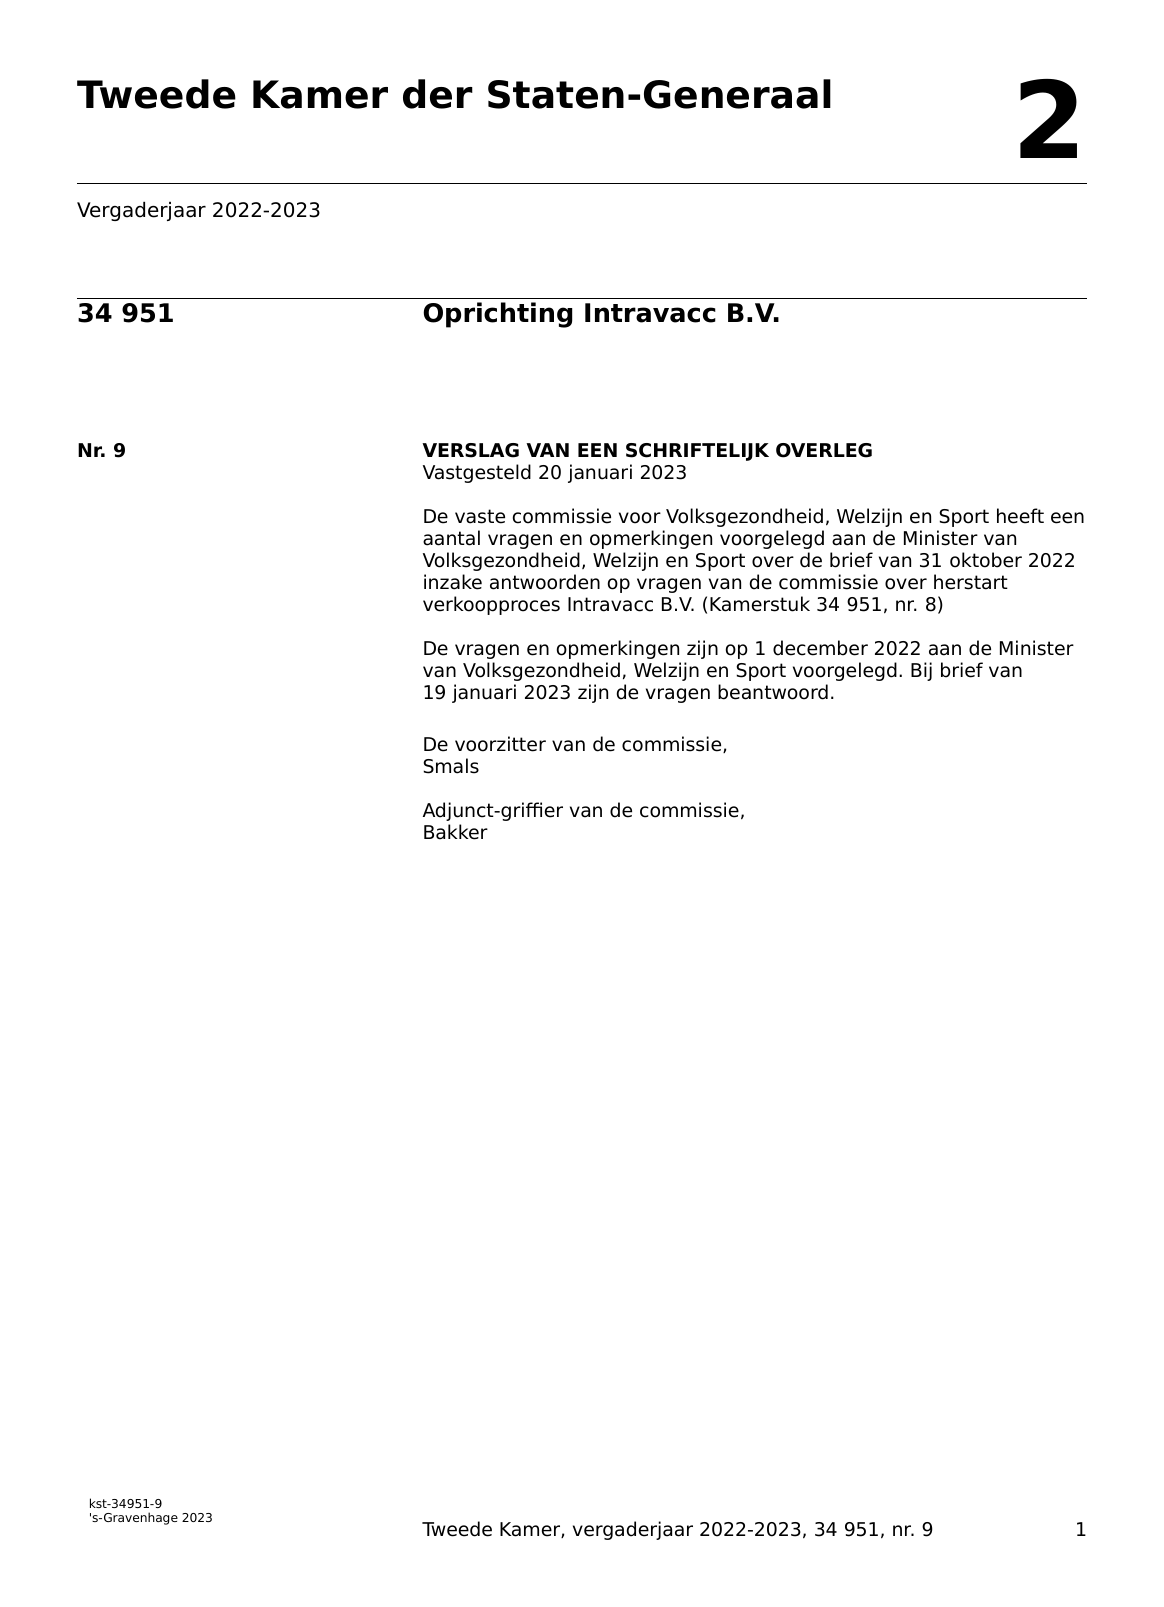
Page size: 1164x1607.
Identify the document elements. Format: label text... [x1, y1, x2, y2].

text Vastgesteld 20 januari 2023 [422, 462, 1087, 484]
subtitle 34 951 Oprichting Intravacc B.V. [77, 299, 1087, 329]
text De vaste commissie voor Volksgezondheid, Welzijn en Sport heeft een aantal vragen en opmerkingen voorgelegd aan de Minister van Volksgezondheid, Welzijn en Sport over de brief van 31 oktober 2022 inzake antwoorden op vragen van de commissie over herstart verkoopproces Intravacc B.V. (Kamerstuk 34 951, nr. 8) [422, 506, 1087, 616]
text Adjunct-griffier van de commissie, Bakker [422, 800, 1087, 844]
text 's-Gravenhage 2023 [88, 1511, 323, 1525]
table_header 2 [886, 59, 1087, 183]
text kst-34951-9 [88, 1497, 323, 1511]
table_header Tweede Kamer der Staten-Generaal [77, 59, 886, 183]
text De vragen en opmerkingen zijn op 1 december 2022 aan de Minister van Volksgezondheid, Welzijn en Sport voorgelegd. Bij brief van 19 januari 2023 zijn de vragen beantwoord. [422, 638, 1087, 704]
text De voorzitter van de commissie, Smals [422, 734, 1087, 778]
subtitle Nr. 9 VERSLAG VAN EEN SCHRIFTELIJK OVERLEG [77, 440, 1087, 462]
table_cell Vergaderjaar 2022-2023 [77, 184, 1087, 298]
